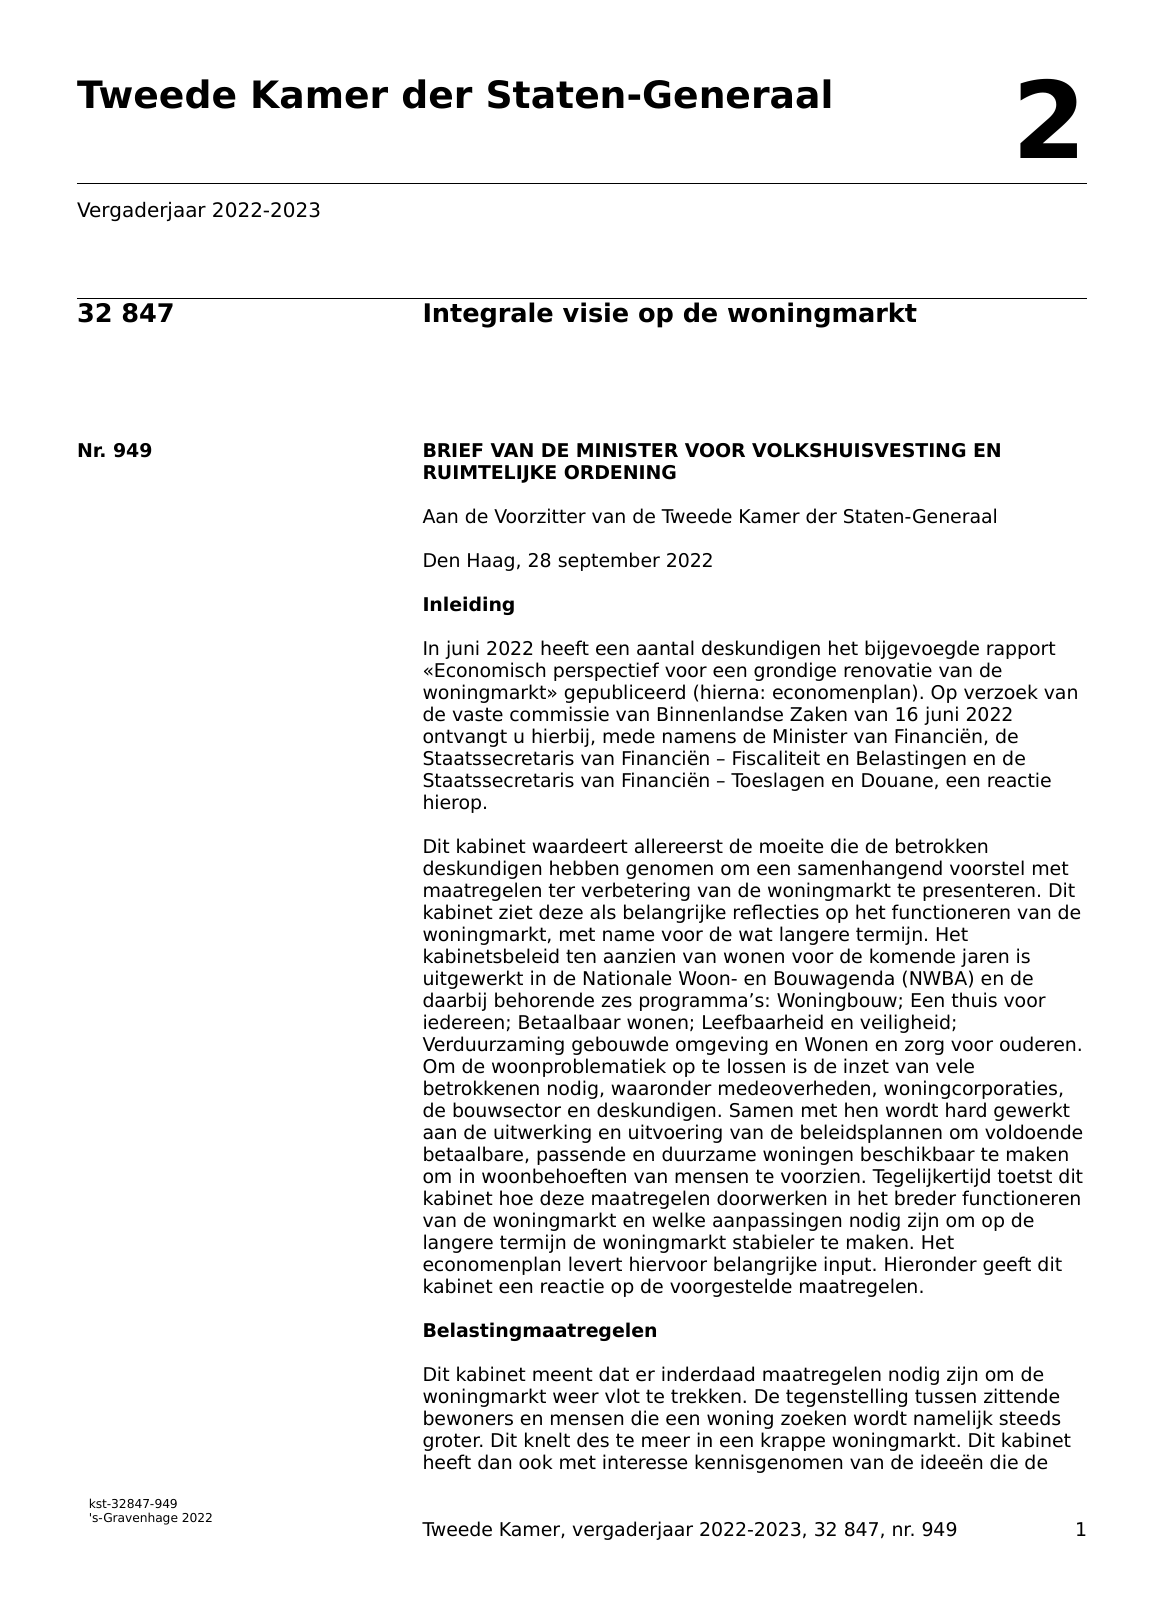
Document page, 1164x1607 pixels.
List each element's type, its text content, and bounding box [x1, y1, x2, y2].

text 's-Gravenhage 2022 [88, 1511, 323, 1525]
table_header Tweede Kamer der Staten-Generaal [77, 59, 886, 183]
subtitle Inleiding [422, 594, 1087, 616]
subtitle Belastingmaatregelen [422, 1320, 1087, 1342]
text Dit kabinet waardeert allereerst de moeite die de betrokken deskundigen hebben genomen om een samenhangend voorstel met maatregelen ter verbetering van de woningmarkt te presenteren. Dit kabinet ziet deze als belangrijke reflecties op het functioneren van de woningmarkt, met name voor de wat langere termijn. Het kabinetsbeleid ten aanzien van wonen voor de komende jaren is uitgewerkt in de Nationale Woon- en Bouwagenda (NWBA) en de daarbij behorende zes programma’s: Woningbouw; Een thuis voor iedereen; Betaalbaar wonen; Leefbaarheid en veiligheid; Verduurzaming gebouwde omgeving en Wonen en zorg voor ouderen. Om de woonproblematiek op te lossen is de inzet van vele betrokkenen nodig, waaronder medeoverheden, woningcorporaties, de bouwsector en deskundigen. Samen met hen wordt hard gewerkt aan de uitwerking en uitvoering van de beleidsplannen om voldoende betaalbare, passende en duurzame woningen beschikbaar te maken om in woonbehoeften van mensen te voorzien. Tegelijkertijd toetst dit kabinet hoe deze maatregelen doorwerken in het breder functioneren van de woningmarkt en welke aanpassingen nodig zijn om op de langere termijn de woningmarkt stabieler te maken. Het economenplan levert hiervoor belangrijke input. Hieronder geeft dit kabinet een reactie op de voorgestelde maatregelen. [422, 836, 1087, 1298]
subtitle 32 847 Integrale visie op de woningmarkt [77, 299, 1087, 329]
text Dit kabinet meent dat er inderdaad maatregelen nodig zijn om de woningmarkt weer vlot te trekken. De tegenstelling tussen zittende bewoners en mensen die een woning zoeken wordt namelijk steeds groter. Dit knelt des te meer in een krappe woningmarkt. Dit kabinet heeft dan ook met interesse kennisgenomen van de ideeën die de [422, 1364, 1087, 1474]
table_cell Vergaderjaar 2022-2023 [77, 184, 1087, 298]
text Aan de Voorzitter van de Tweede Kamer der Staten-Generaal [422, 506, 1087, 528]
subtitle Nr. 949 BRIEF VAN DE MINISTER VOOR VOLKSHUISVESTING EN RUIMTELIJKE ORDENING [77, 440, 1087, 484]
text In juni 2022 heeft een aantal deskundigen het bijgevoegde rapport «Economisch perspectief voor een grondige renovatie van de woningmarkt» gepubliceerd (hierna: economenplan). Op verzoek van de vaste commissie van Binnenlandse Zaken van 16 juni 2022 ontvangt u hierbij, mede namens de Minister van Financiën, de Staatssecretaris van Financiën – Fiscaliteit en Belastingen en de Staatssecretaris van Financiën – Toeslagen en Douane, een reactie hierop. [422, 638, 1087, 814]
table_header 2 [886, 59, 1087, 183]
text Den Haag, 28 september 2022 [422, 550, 1087, 572]
text kst-32847-949 [88, 1497, 323, 1511]
